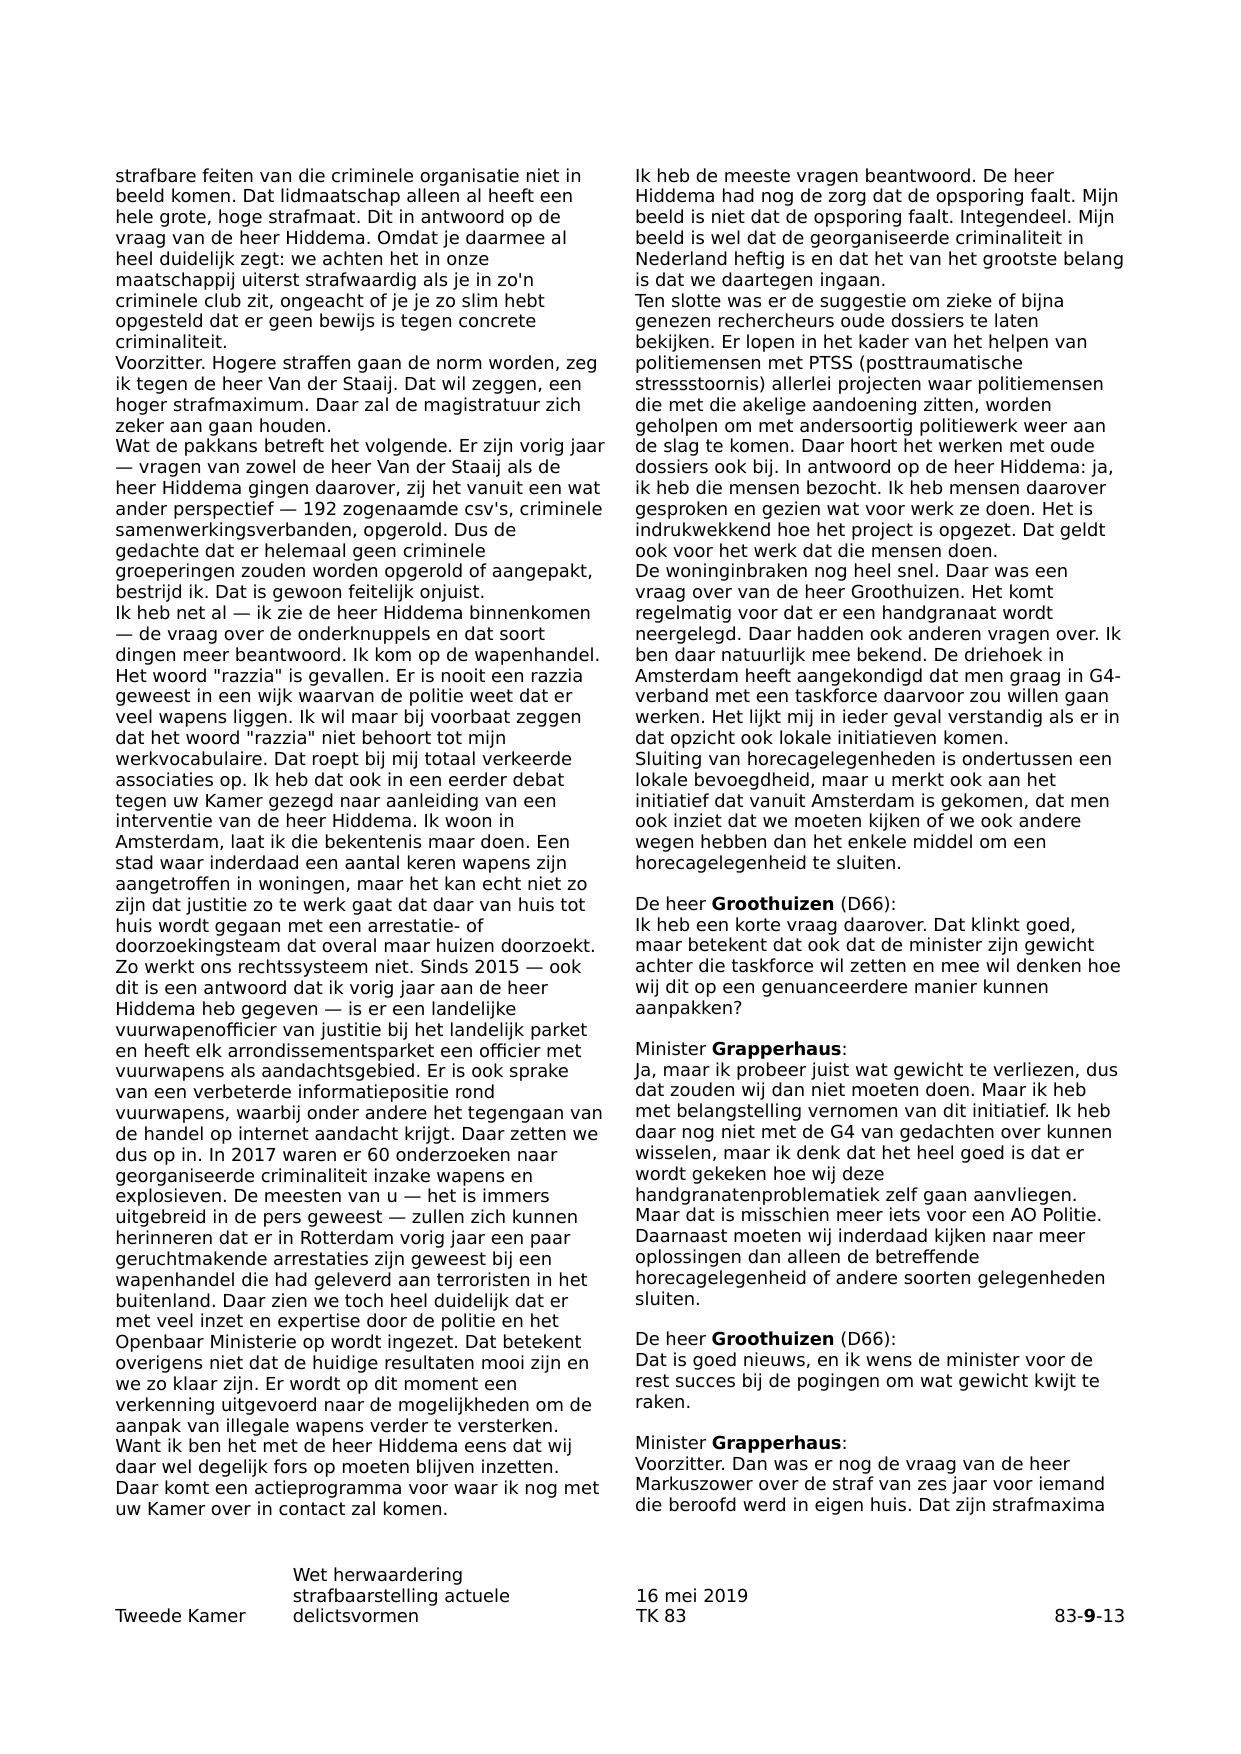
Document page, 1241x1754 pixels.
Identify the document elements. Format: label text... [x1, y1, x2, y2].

text Wat de pakkans betreft het volgende. Er zijn vorig jaar — vragen van zowel de heer Van der Staaij als de heer Hiddema gingen daarover, zij het vanuit een wat ander perspectief — 192 zogenaamde csv's, criminele samenwerkingsverbanden, opgerold. Dus de gedachte dat er helemaal geen criminele groeperingen zouden worden opgerold of aangepakt, bestrijd ik. Dat is gewoon feitelijk onjuist. [115, 436, 605, 603]
text Ten slotte was er de suggestie om zieke of bijna genezen rechercheurs oude dossiers te laten bekijken. Er lopen in het kader van het helpen van politiemensen met PTSS (posttraumatische stressstoornis) allerlei projecten waar politiemensen die met die akelige aandoening zitten, worden geholpen om met andersoortig politiewerk weer aan de slag te komen. Daar hoort het werken met oude dossiers ook bij. In antwoord op de heer Hiddema: ja, ik heb die mensen bezocht. Ik heb mensen daarover gesproken en gezien wat voor werk ze doen. Het is indrukwekkend hoe het project is opgezet. Dat geldt ook voor het werk dat die mensen doen. [635, 290, 1125, 561]
text Ik heb de meeste vragen beantwoord. De heer Hiddema had nog de zorg dat de opsporing faalt. Mijn beeld is niet dat de opsporing faalt. Integendeel. Mijn beeld is wel dat de georganiseerde criminaliteit in Nederland heftig is en dat het van het grootste belang is dat we daartegen ingaan. [635, 165, 1125, 290]
text Sluiting van horecagelegenheden is ondertussen een lokale bevoegdheid, maar u merkt ook aan het initiatief dat vanuit Amsterdam is gekomen, dat men ook inziet dat we moeten kijken of we ook andere wegen hebben dan het enkele middel om een horecagelegenheid te sluiten. [635, 749, 1125, 874]
text De heer Groothuizen (D66): [635, 894, 1125, 914]
text Minister Grapperhaus: [635, 1432, 1125, 1453]
text Dat is goed nieuws, en ik wens de minister voor de rest succes bij de pogingen om wat gewicht kwijt te raken. [635, 1350, 1125, 1412]
text De heer Groothuizen (D66): [635, 1329, 1125, 1350]
text Ik heb een korte vraag daarover. Dat klinkt goed, maar betekent dat ook dat de minister zijn gewicht achter die taskforce wil zetten en mee wil denken hoe wij dit op een genuanceerdere manier kunnen aanpakken? [635, 914, 1125, 1018]
text De woninginbraken nog heel snel. Daar was een vraag over van de heer Groothuizen. Het komt regelmatig voor dat er een handgranaat wordt neergelegd. Daar hadden ook anderen vragen over. Ik ben daar natuurlijk mee bekend. De driehoek in Amsterdam heeft aangekondigd dat men graag in G4-verband met een taskforce daarvoor zou willen gaan werken. Het lijkt mij in ieder geval verstandig als er in dat opzicht ook lokale initiatieven komen. [635, 561, 1125, 749]
text Voorzitter. Hogere straffen gaan de norm worden, zeg ik tegen de heer Van der Staaij. Dat wil zeggen, een hoger strafmaximum. Daar zal de magistratuur zich zeker aan gaan houden. [115, 353, 605, 436]
text Ik heb net al — ik zie de heer Hiddema binnenkomen — de vraag over de onderknuppels en dat soort dingen meer beantwoord. Ik kom op de wapenhandel. Het woord "razzia" is gevallen. Er is nooit een razzia geweest in een wijk waarvan de politie weet dat er veel wapens liggen. Ik wil maar bij voorbaat zeggen dat het woord "razzia" niet behoort tot mijn werkvocabulaire. Dat roept bij mij totaal verkeerde associaties op. Ik heb dat ook in een eerder debat tegen uw Kamer gezegd naar aanleiding van een interventie van de heer Hiddema. Ik woon in Amsterdam, laat ik die bekentenis maar doen. Een stad waar inderdaad een aantal keren wapens zijn aangetroffen in woningen, maar het kan echt niet zo zijn dat justitie zo te werk gaat dat daar van huis tot huis wordt gegaan met een arrestatie- of doorzoekingsteam dat overal maar huizen doorzoekt. Zo werkt ons rechtssysteem niet. Sinds 2015 — ook dit is een antwoord dat ik vorig jaar aan de heer Hiddema heb gegeven — is er een landelijke vuurwapenofficier van justitie bij het landelijk parket en heeft elk arrondissementsparket een officier met vuurwapens als aandachtsgebied. Er is ook sprake van een verbeterde informatiepositie rond vuurwapens, waarbij onder andere het tegengaan van de handel op internet aandacht krijgt. Daar zetten we dus op in. In 2017 waren er 60 onderzoeken naar georganiseerde criminaliteit inzake wapens en explosieven. De meesten van u — het is immers uitgebreid in de pers geweest — zullen zich kunnen herinneren dat er in Rotterdam vorig jaar een paar geruchtmakende arrestaties zijn geweest bij een wapenhandel die had geleverd aan terroristen in het buitenland. Daar zien we toch heel duidelijk dat er met veel inzet en expertise door de politie en het Openbaar Ministerie op wordt ingezet. Dat betekent overigens niet dat de huidige resultaten mooi zijn en we zo klaar zijn. Er wordt op dit moment een verkenning uitgevoerd naar de mogelijkheden om de aanpak van illegale wapens verder te versterken. Want ik ben het met de heer Hiddema eens dat wij daar wel degelijk fors op moeten blijven inzetten. Daar komt een actieprogramma voor waar ik nog met uw Kamer over in contact zal komen. [115, 603, 605, 1519]
text Voorzitter. Dan was er nog de vraag van de heer Markuszower over de straf van zes jaar voor iemand die beroofd werd in eigen huis. Dat zijn strafmaxima [635, 1453, 1125, 1516]
text Ja, maar ik probeer juist wat gewicht te verliezen, dus dat zouden wij dan niet moeten doen. Maar ik heb met belangstelling vernomen van dit initiatief. Ik heb daar nog niet met de G4 van gedachten over kunnen wisselen, maar ik denk dat het heel goed is dat er wordt gekeken hoe wij deze handgranatenproblematiek zelf gaan aanvliegen. Maar dat is misschien meer iets voor een AO Politie. Daarnaast moeten wij inderdaad kijken naar meer oplossingen dan alleen de betreffende horecagelegenheid of andere soorten gelegenheden sluiten. [635, 1059, 1125, 1309]
text strafbare feiten van die criminele organisatie niet in beeld komen. Dat lidmaatschap alleen al heeft een hele grote, hoge strafmaat. Dit in antwoord op de vraag van de heer Hiddema. Omdat je daarmee al heel duidelijk zegt: we achten het in onze maatschappij uiterst strafwaardig als je in zo'n criminele club zit, ongeacht of je je zo slim hebt opgesteld dat er geen bewijs is tegen concrete criminaliteit. [115, 165, 605, 353]
text Minister Grapperhaus: [635, 1038, 1125, 1059]
